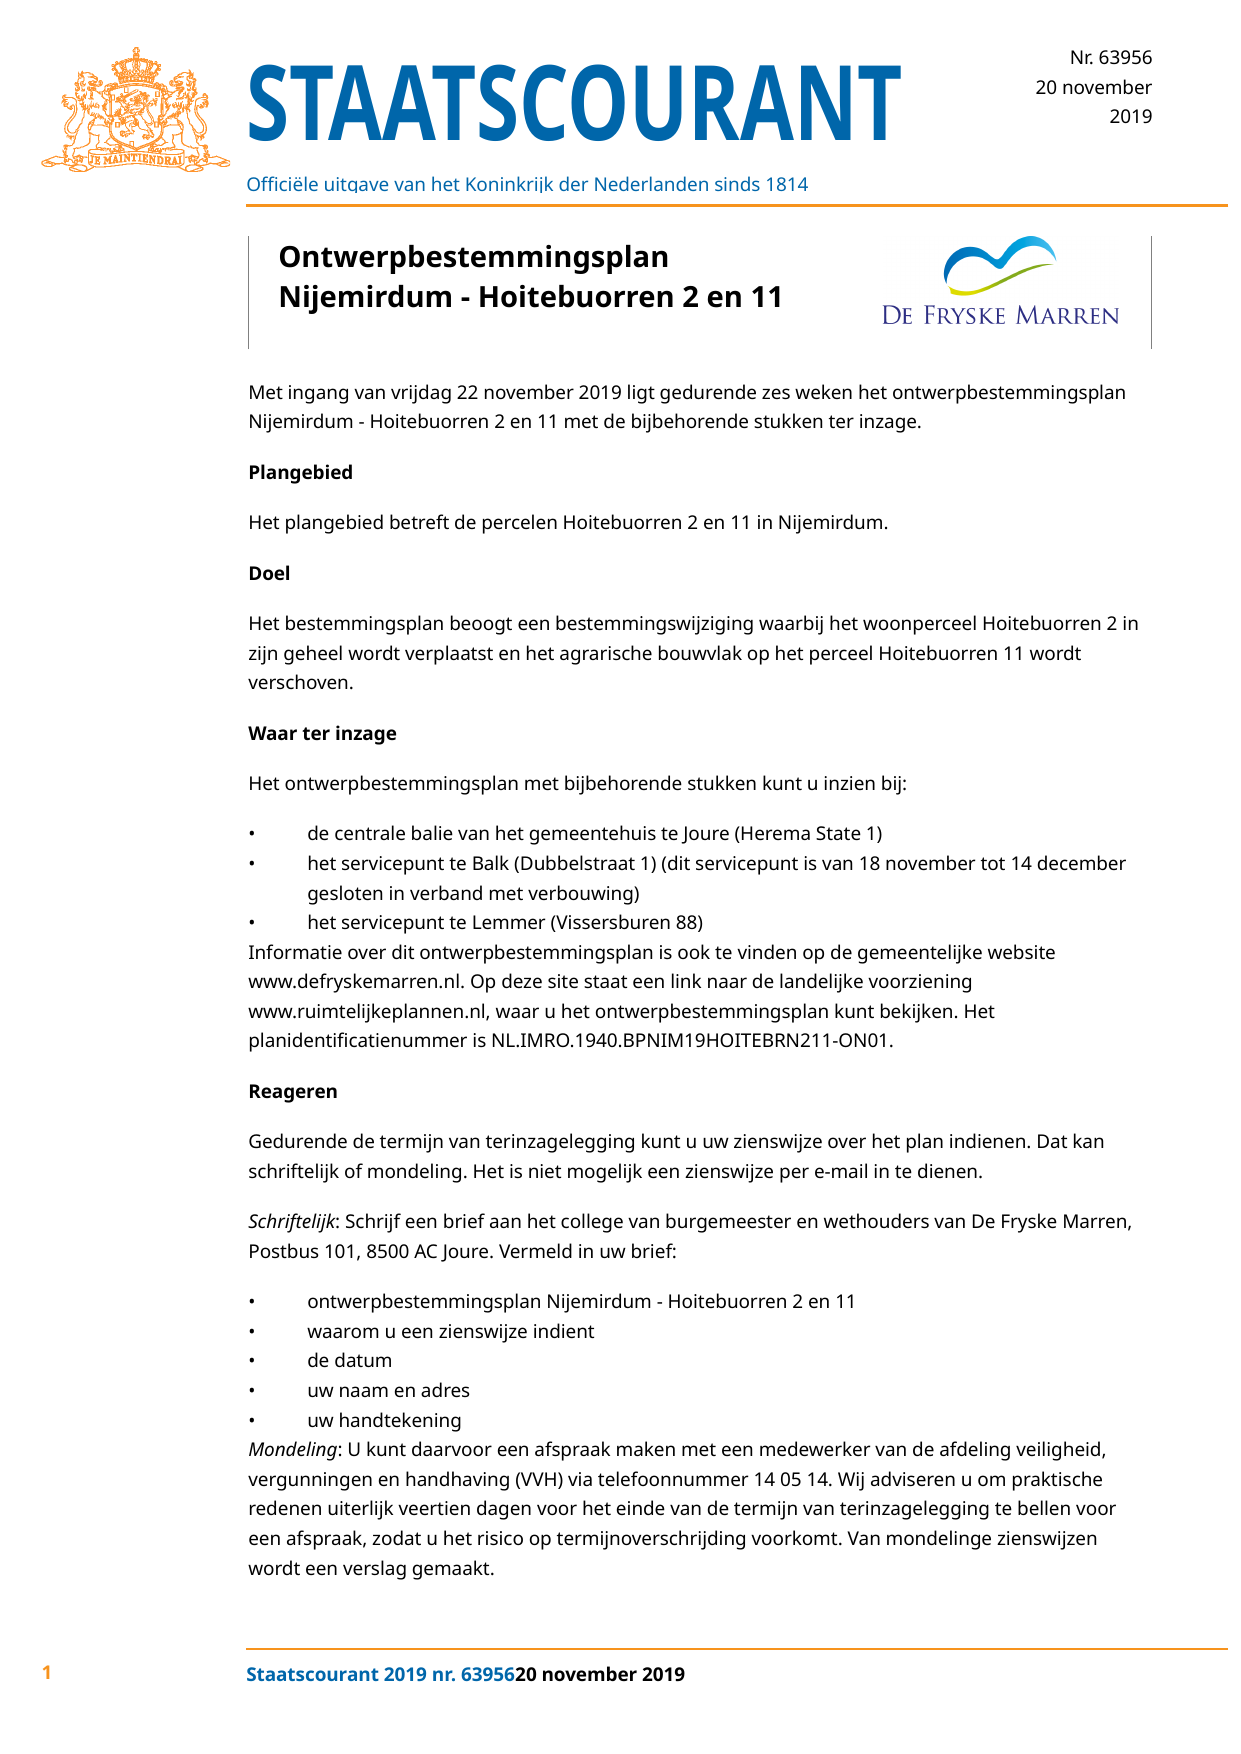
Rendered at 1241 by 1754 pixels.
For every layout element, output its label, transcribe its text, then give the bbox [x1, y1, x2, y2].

list uw naam en adres [248, 1377, 1152, 1403]
text Mondeling: U kunt daarvoor een afspraak maken met een medewerker van de afdeling veiligheid, vergunningen en handhaving (VVH) via telefoonnummer 14 05 14. Wij adviseren u om praktische redenen uiterlijk veertien dagen voor het einde van de termijn van terinzagelegging te bellen voor een afspraak, zodat u het risico op termijnoverschrijding voorkomt. Van mondelinge zienswijzen wordt een verslag gemaakt. [248, 1436, 1152, 1580]
table_header Ontwerpbestemmingsplan Nijemirdum - Hoitebuorren 2 en 11 [249, 236, 850, 349]
list uw handtekening [248, 1407, 1152, 1432]
list de centrale balie van het gemeentehuis te Joure (Herema State 1) [248, 821, 1152, 846]
text Doel [248, 560, 1152, 585]
text Informatie over dit ontwerpbestemmingsplan is ook te vinden op de gemeentelijke website www.defryskemarren.nl. Op deze site staat een link naar de landelijke voorziening www.ruimtelijkeplannen.nl, waar u het ontwerpbestemmingsplan kunt bekijken. Het planidentificatienummer is NL.IMRO.1940.BPNIM19HOITEBRN211-ON01. [248, 939, 1152, 1053]
text Reageren [248, 1078, 1152, 1104]
text Het ontwerpbestemmingsplan met bijbehorende stukken kunt u inzien bij: [248, 770, 1152, 796]
text Plangebied [248, 459, 1152, 484]
list het servicepunt te Lemmer (Vissersburen 88) [248, 909, 1152, 935]
list het servicepunt te Balk (Dubbelstraat 1) (dit servicepunt is van 18 november tot 14 december gesloten in verband met verbouwing) [248, 850, 1152, 905]
list ontwerpbestemmingsplan Nijemirdum - Hoitebuorren 2 en 11 [248, 1288, 1152, 1314]
table_header [850, 236, 1151, 349]
text Met ingang van vrijdag 22 november 2019 ligt gedurende zes weken het ontwerpbestemmingsplan Nijemirdum - Hoitebuorren 2 en 11 met de bijbehorende stukken ter inzage. [248, 379, 1152, 434]
picture [882, 236, 1119, 324]
picture [41, 47, 231, 172]
text Schriftelijk: Schrijf een brief aan het college van burgemeester en wethouders van De Fryske Marren, Postbus 101, 8500 AC Joure. Vermeld in uw brief: [248, 1208, 1152, 1264]
text Het plangebied betreft de percelen Hoitebuorren 2 en 11 in Nijemirdum. [248, 509, 1152, 535]
text Waar ter inzage [248, 720, 1152, 745]
text Gedurende de termijn van terinzagelegging kunt u uw zienswijze over het plan indienen. Dat kan schriftelijk of mondeling. Het is niet mogelijk een zienswijze per e-mail in te dienen. [248, 1128, 1152, 1184]
list de datum [248, 1348, 1152, 1373]
list waarom u een zienswijze indient [248, 1318, 1152, 1344]
text Het bestemmingsplan beoogt een bestemmingswijziging waarbij het woonperceel Hoitebuorren 2 in zijn geheel wordt verplaatst en het agrarische bouwvlak op het perceel Hoitebuorren 11 wordt verschoven. [248, 610, 1152, 695]
